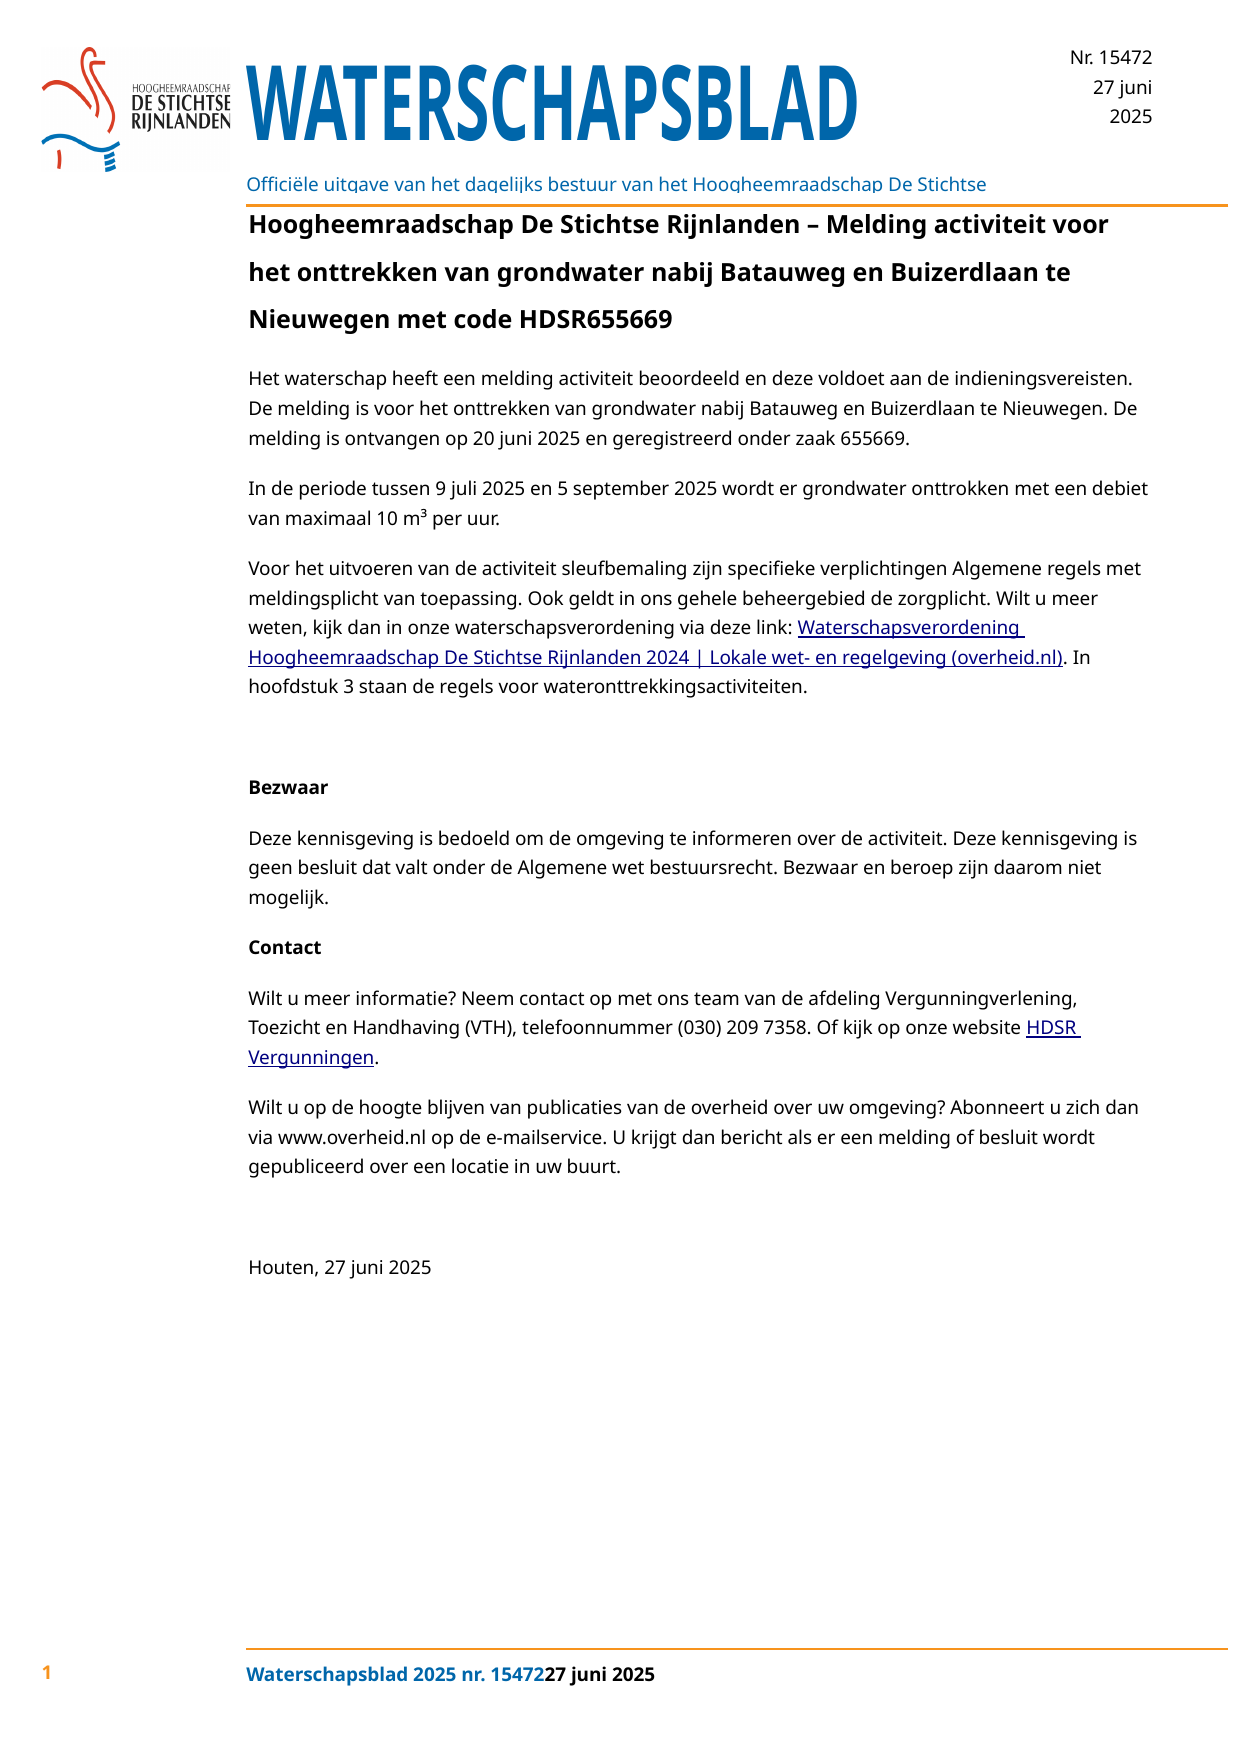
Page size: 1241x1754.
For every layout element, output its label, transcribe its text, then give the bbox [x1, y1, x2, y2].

text Houten, 27 juni 2025 [248, 1254, 1152, 1280]
text Deze kennisgeving is bedoeld om de omgeving te informeren over de activiteit. Deze kennisgeving is geen besluit dat valt onder de Algemene wet bestuursrecht. Bezwaar en beroep zijn daarom niet mogelijk. [248, 825, 1152, 909]
text Contact [248, 934, 1152, 960]
text Bezwaar [248, 774, 1152, 800]
text Wilt u op de hoogte blijven van publicaties van de overheid over uw omgeving? Abonneert u zich dan via www.overheid.nl op de e-mailservice. U krijgt dan bericht als er een melding of besluit wordt gepubliceerd over een locatie in uw buurt. [248, 1094, 1152, 1179]
picture [41, 47, 231, 172]
text Het waterschap heeft een melding activiteit beoordeeld en deze voldoet aan de indieningsvereisten. De melding is voor het onttrekken van grondwater nabij Batauweg en Buizerdlaan te Nieuwegen. De melding is ontvangen op 20 juni 2025 en geregistreerd onder zaak 655669. [248, 366, 1152, 450]
text Hoogheemraadschap De Stichtse Rijnlanden – Melding activiteit voor het onttrekken van grondwater nabij Batauweg en Buizerdlaan te Nieuwegen met code HDSR655669 [248, 207, 1152, 336]
text Wilt u meer informatie? Neem contact op met ons team van de afdeling Vergunningverlening, Toezicht en Handhaving (VTH), telefoonnummer (030) 209 7358. Of kijk op onze website HDSR Vergunningen. [248, 985, 1152, 1069]
text Voor het uitvoeren van de activiteit sleufbemaling zijn specifieke verplichtingen Algemene regels met meldingsplicht van toepassing. Ook geldt in ons gehele beheergebied de zorgplicht. Wilt u meer weten, kijk dan in onze waterschapsverordening via deze link: Waterschapsverordening Hoogheemraadschap De Stichtse Rijnlanden 2024 | Lokale wet- en regelgeving (overheid.nl). In hoofdstuk 3 staan de regels voor wateronttrekkingsactiviteiten. [248, 555, 1152, 699]
text In de periode tussen 9 juli 2025 en 5 september 2025 wordt er grondwater onttrokken met een debiet van maximaal 10 m³ per uur. [248, 475, 1152, 530]
